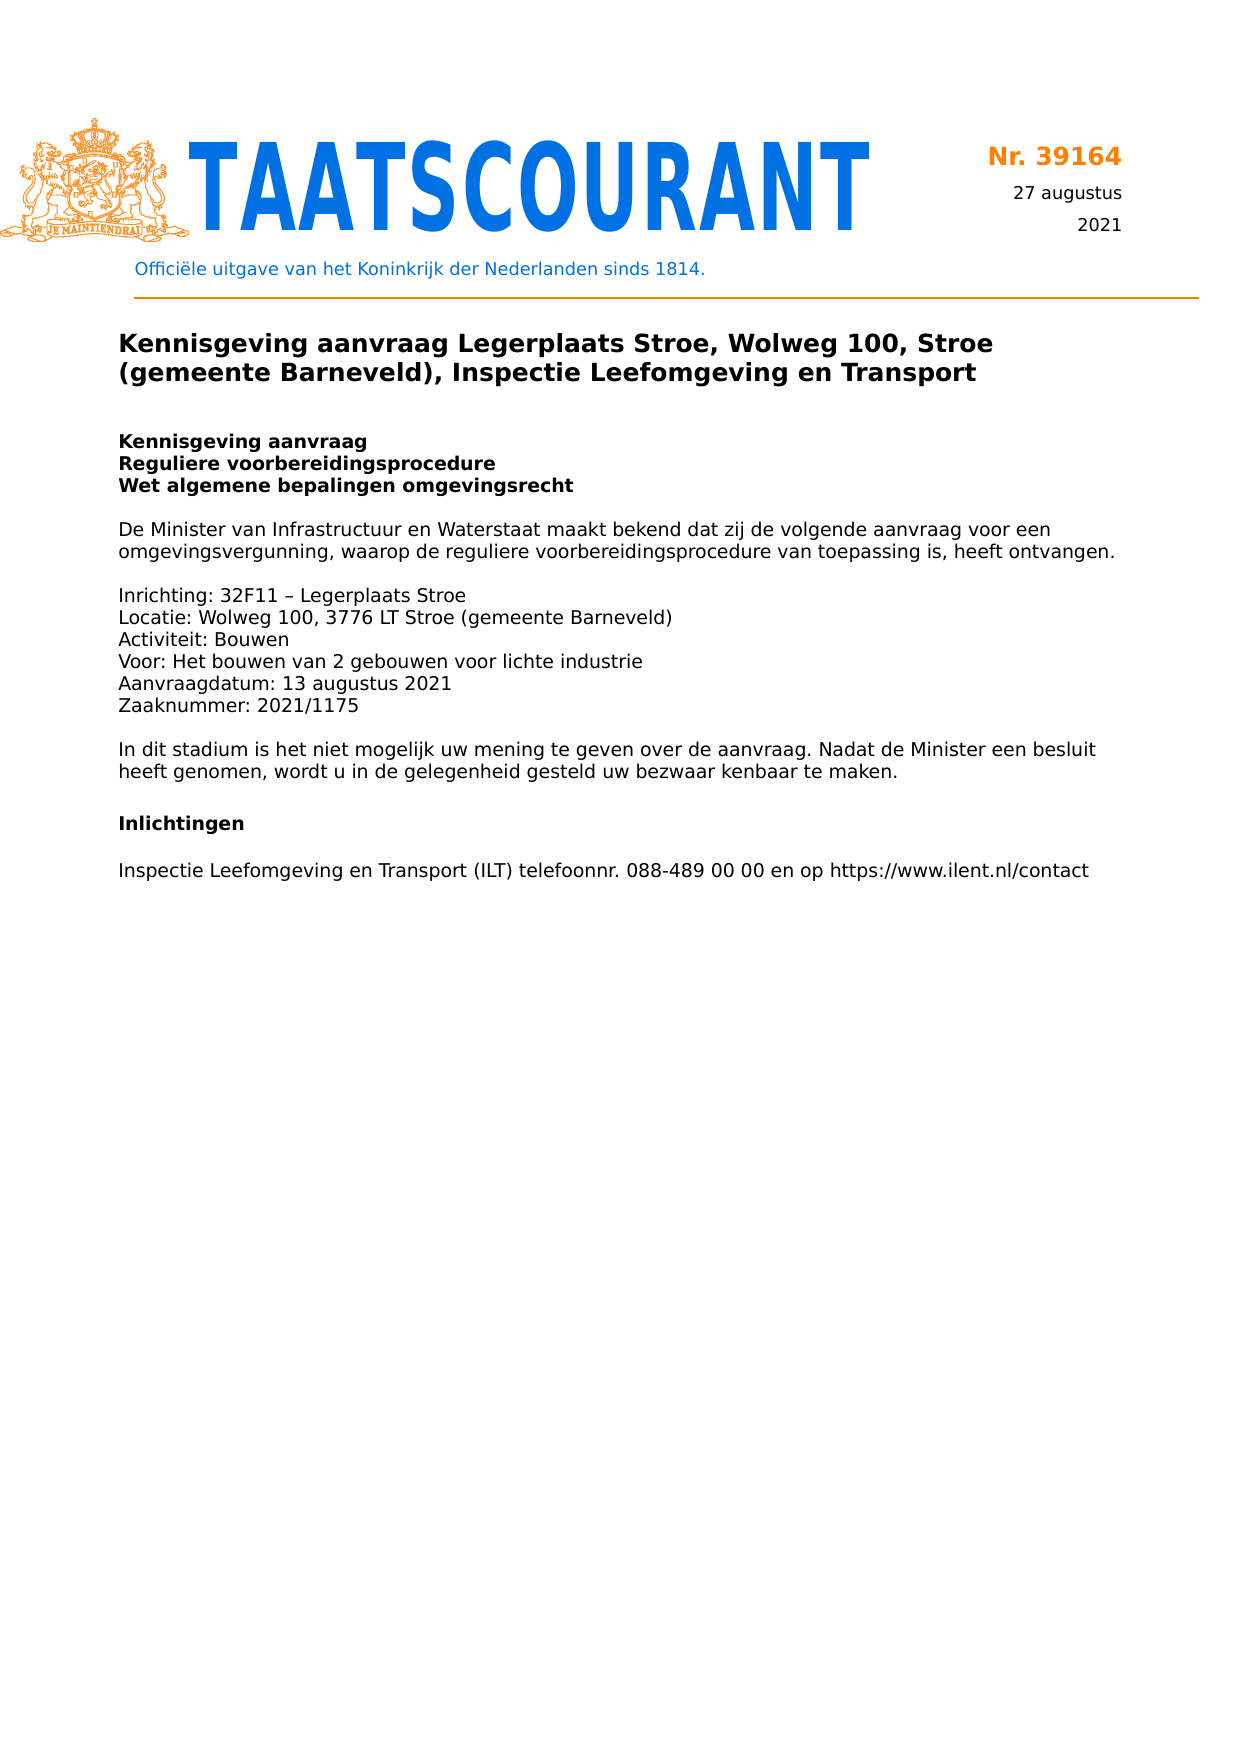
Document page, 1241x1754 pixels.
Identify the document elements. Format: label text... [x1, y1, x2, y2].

text Voor: Het bouwen van 2 gebouwen voor lichte industrie [118, 651, 1122, 673]
subtitle Kennisgeving aanvraag Legerplaats Stroe, Wolweg 100, Stroe (gemeente Barneveld), Inspectie Leefomgeving en Transport [118, 329, 1122, 387]
text Inrichting: 32F11 – Legerplaats Stroe [118, 585, 1122, 607]
table_header STAATSCOURANT [134, 118, 939, 259]
text In dit stadium is het niet mogelijk uw mening te geven over de aanvraag. Nadat de Minister een besluit heeft genomen, wordt u in de gelegenheid gesteld uw bezwaar kenbaar te maken. [118, 739, 1122, 783]
subtitle Inlichtingen [118, 813, 1122, 834]
text Reguliere voorbereidingsprocedure [118, 453, 1122, 475]
text Locatie: Wolweg 100, 3776 LT Stroe (gemeente Barneveld) [118, 607, 1122, 629]
text Zaaknummer: 2021/1175 [118, 695, 1122, 717]
text De Minister van Infrastructuur en Waterstaat maakt bekend dat zij de volgende aanvraag voor een omgevingsvergunning, waarop de reguliere voorbereidingsprocedure van toepassing is, heeft ontvangen. [118, 519, 1122, 563]
table_cell 27 augustus [939, 177, 1199, 209]
table_cell Officiële uitgave van het Koninkrijk der Nederlanden sinds 1814. [134, 259, 1199, 297]
table_header Nr. 39164 [939, 118, 1199, 177]
table_cell 2021 [939, 209, 1199, 259]
text Aanvraagdatum: 13 augustus 2021 [118, 673, 1122, 695]
picture [0, 118, 189, 242]
text Wet algemene bepalingen omgevingsrecht [118, 475, 1122, 497]
text Inspectie Leefomgeving en Transport (ILT) telefoonnr. 088-489 00 00 en op https://www.ilent.nl/contact [118, 859, 1122, 882]
text Kennisgeving aanvraag [118, 431, 1122, 453]
table_header [0, 242, 134, 297]
text Activiteit: Bouwen [118, 629, 1122, 651]
